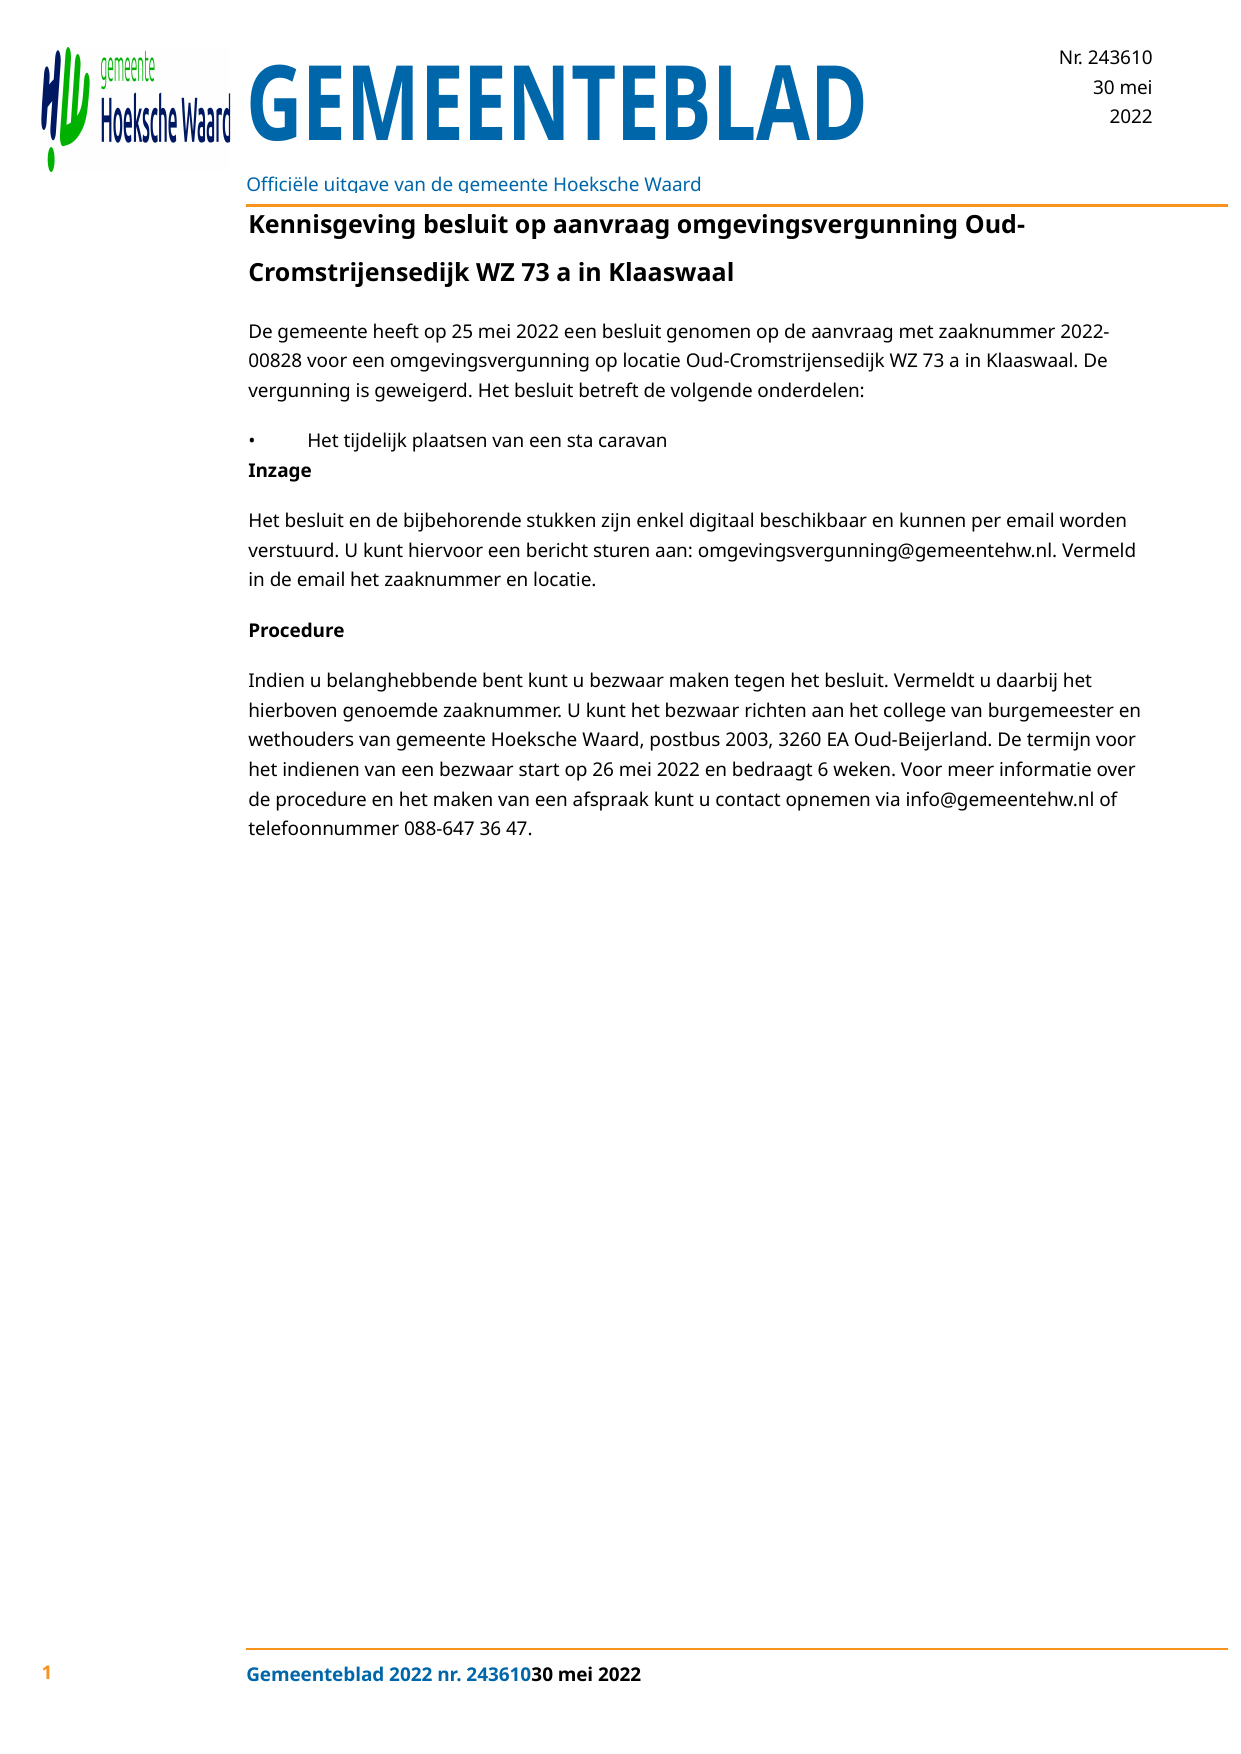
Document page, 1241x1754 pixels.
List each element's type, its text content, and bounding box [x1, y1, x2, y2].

text Inzage [248, 457, 1152, 483]
picture [41, 47, 231, 172]
text De gemeente heeft op 25 mei 2022 een besluit genomen op de aanvraag met zaaknummer 2022-00828 voor een omgevingsvergunning op locatie Oud-Cromstrijensedijk WZ 73 a in Klaaswaal. De vergunning is geweigerd. Het besluit betreft de volgende onderdelen: [248, 318, 1152, 403]
text Procedure [248, 617, 1152, 643]
list Het tijdelijk plaatsen van een sta caravan [248, 427, 1152, 453]
text Indien u belanghebbende bent kunt u bezwaar maken tegen het besluit. Vermeldt u daarbij het hierboven genoemde zaaknummer. U kunt het bezwaar richten aan het college van burgemeester en wethouders van gemeente Hoeksche Waard, postbus 2003, 3260 EA Oud-Beijerland. De termijn voor het indienen van een bezwaar start op 26 mei 2022 en bedraagt 6 weken. Voor meer informatie over de procedure en het maken van een afspraak kunt u contact opnemen via info@gemeentehw.nl of telefoonnummer 088-647 36 47. [248, 667, 1152, 841]
text Kennisgeving besluit op aanvraag omgevingsvergunning Oud-Cromstrijensedijk WZ 73 a in Klaaswaal [248, 207, 1152, 288]
text Het besluit en de bijbehorende stukken zijn enkel digitaal beschikbaar en kunnen per email worden verstuurd. U kunt hiervoor een bericht sturen aan: omgevingsvergunning@gemeentehw.nl. Vermeld in de email het zaaknummer en locatie. [248, 507, 1152, 592]
